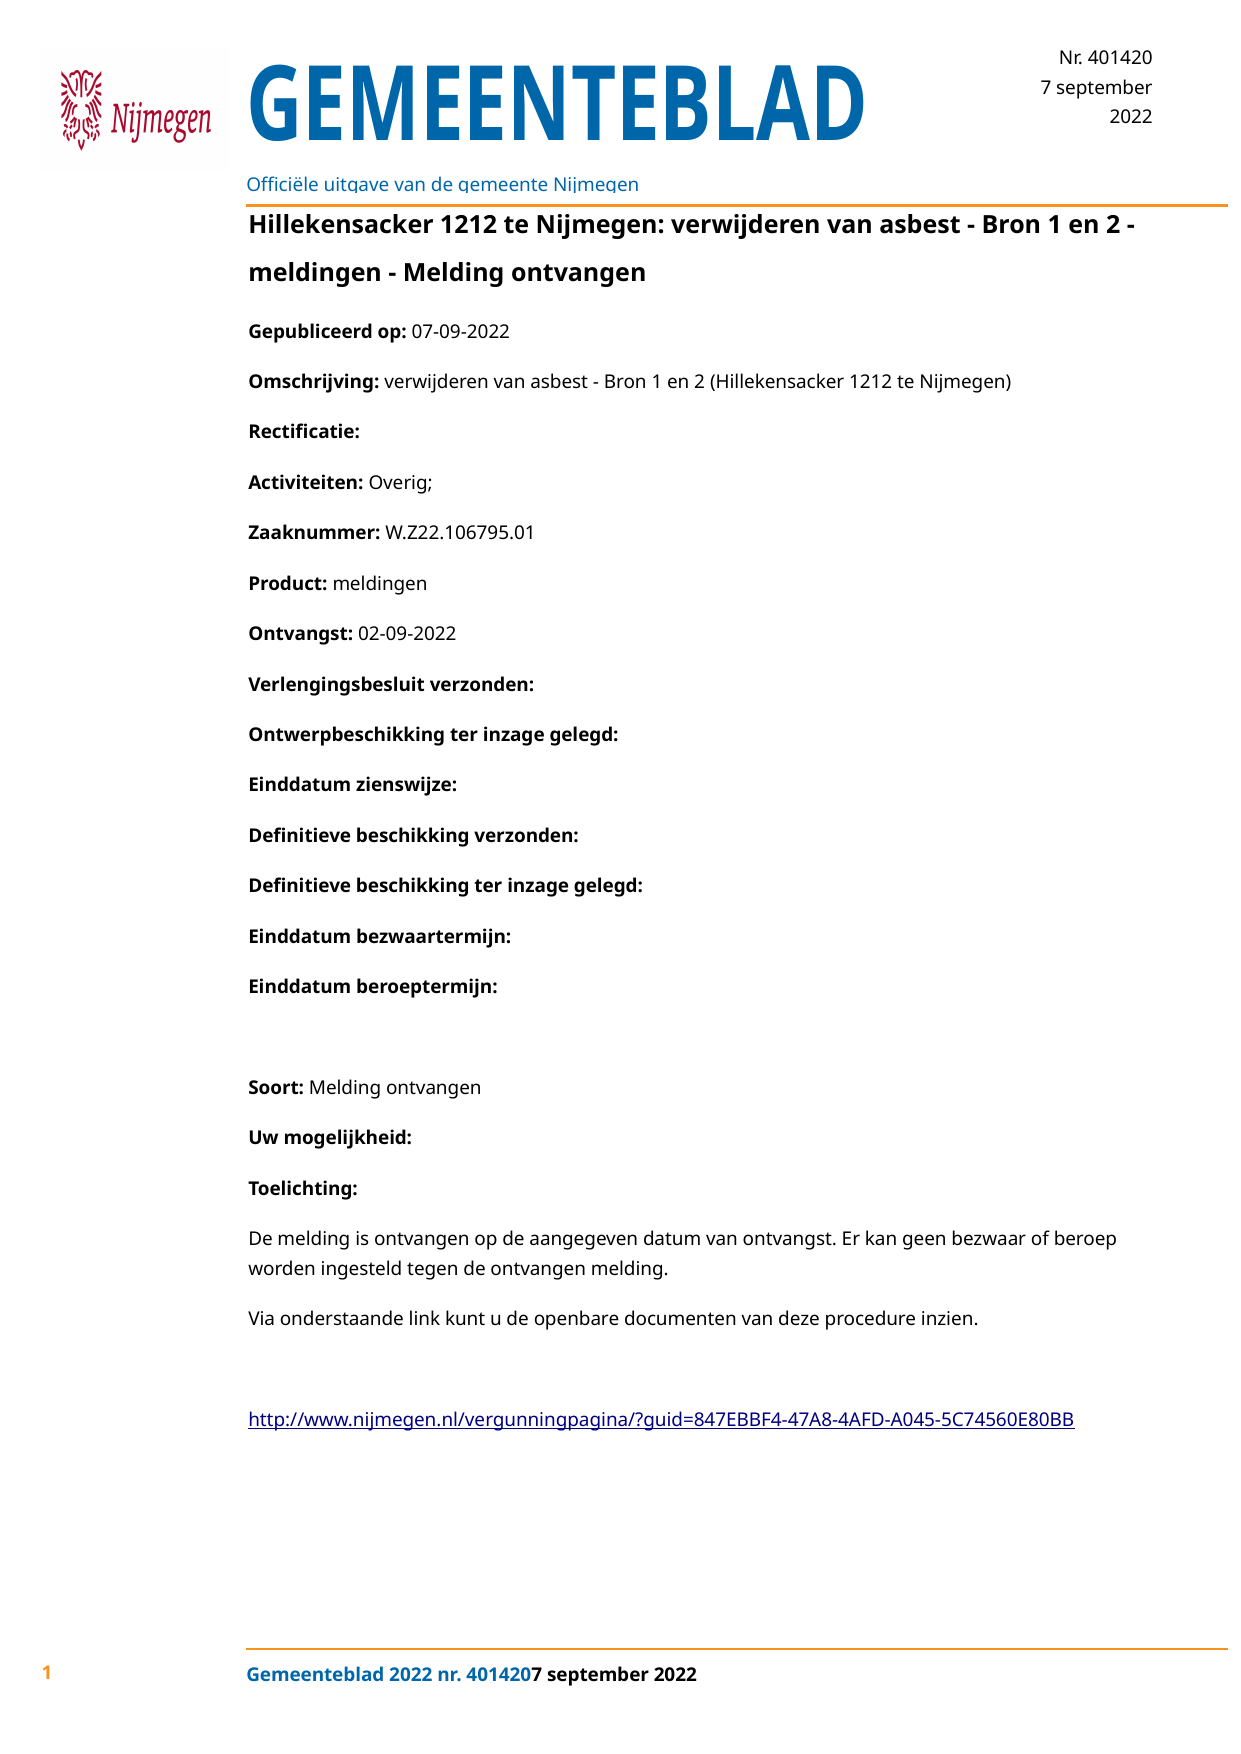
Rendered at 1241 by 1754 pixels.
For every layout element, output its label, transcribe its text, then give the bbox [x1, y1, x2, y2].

text Definitieve beschikking ter inzage gelegd: [248, 872, 1152, 898]
text De melding is ontvangen op de aangegeven datum van ontvangst. Er kan geen bezwaar of beroep worden ingesteld tegen de ontvangen melding. [248, 1225, 1152, 1281]
text Ontwerpbeschikking ter inzage gelegd: [248, 721, 1152, 747]
text Hillekensacker 1212 te Nijmegen: verwijderen van asbest - Bron 1 en 2 - meldingen - Melding ontvangen [248, 207, 1152, 288]
text Via onderstaande link kunt u de openbare documenten van deze procedure inzien. [248, 1305, 1152, 1331]
text Einddatum beroeptermijn: [248, 973, 1152, 999]
text Ontvangst: 02-09-2022 [248, 620, 1152, 646]
text Soort: Melding ontvangen [248, 1074, 1152, 1100]
text Toelichting: [248, 1175, 1152, 1201]
text http://www.nijmegen.nl/vergunningpagina/?guid=847EBBF4-47A8-4AFD-A045-5C74560E80BB [248, 1406, 1152, 1432]
text Activiteiten: Overig; [248, 469, 1152, 495]
text Gepubliceerd op: 07-09-2022 [248, 318, 1152, 344]
text Verlengingsbesluit verzonden: [248, 671, 1152, 697]
text Einddatum bezwaartermijn: [248, 923, 1152, 949]
text Uw mogelijkheid: [248, 1124, 1152, 1150]
text Rectificatie: [248, 419, 1152, 444]
text Definitieve beschikking verzonden: [248, 822, 1152, 848]
text Einddatum zienswijze: [248, 772, 1152, 797]
text Product: meldingen [248, 570, 1152, 596]
picture [41, 47, 231, 172]
text Zaaknummer: W.Z22.106795.01 [248, 519, 1152, 545]
text Omschrijving: verwijderen van asbest - Bron 1 en 2 (Hillekensacker 1212 te Nijmegen) [248, 368, 1152, 394]
